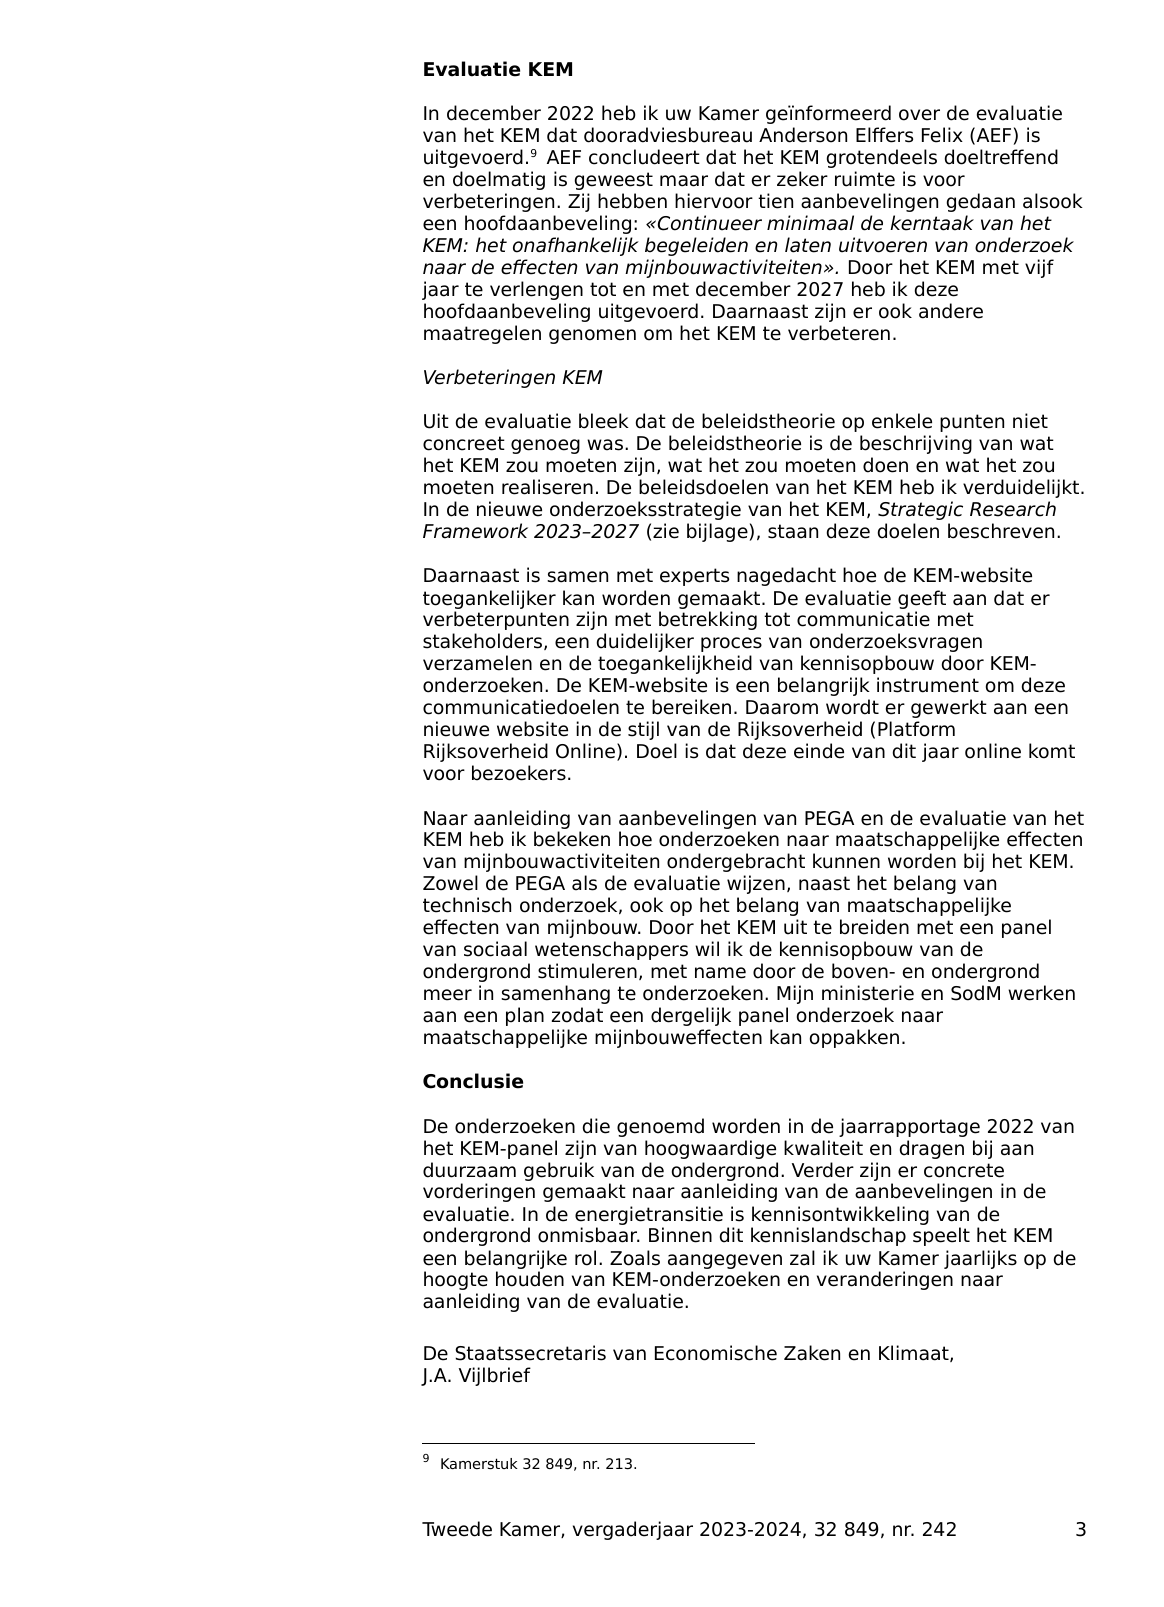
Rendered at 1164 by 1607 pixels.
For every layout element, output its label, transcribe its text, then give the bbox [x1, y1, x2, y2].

text Daarnaast is samen met experts nagedacht hoe de KEM-website toegankelijker kan worden gemaakt. De evaluatie geeft aan dat er verbeterpunten zijn met betrekking tot communicatie met stakeholders, een duidelijker proces van onderzoeksvragen verzamelen en de toegankelijkheid van kennisopbouw door KEM-onderzoeken. De KEM-website is een belangrijk instrument om deze communicatiedoelen te bereiken. Daarom wordt er gewerkt aan een nieuwe website in de stijl van de Rijksoverheid (Platform Rijksoverheid Online). Doel is dat deze einde van dit jaar online komt voor bezoekers. [422, 565, 1087, 785]
text In december 2022 heb ik uw Kamer geïnformeerd over de evaluatie van het KEM dat dooradviesbureau Anderson Elffers Felix (AEF) is uitgevoerd. AEF concludeert dat het KEM grotendeels doeltreffend en doelmatig is geweest maar dat er zeker ruimte is voor verbeteringen. Zij hebben hiervoor tien aanbevelingen gedaan alsook een hoofdaanbeveling: «Continueer minimaal de kerntaak van het KEM: het onafhankelijk begeleiden en laten uitvoeren van onderzoek naar de effecten van mijnbouwactiviteiten». Door het KEM met vijf jaar te verlengen tot en met december 2027 heb ik deze hoofdaanbeveling uitgevoerd. Daarnaast zijn er ook andere maatregelen genomen om het KEM te verbeteren. [422, 103, 1087, 345]
subtitle Evaluatie KEM [422, 59, 1087, 81]
text De onderzoeken die genoemd worden in de jaarrapportage 2022 van het KEM-panel zijn van hoogwaardige kwaliteit en dragen bij aan duurzaam gebruik van de ondergrond. Verder zijn er concrete vorderingen gemaakt naar aanleiding van de aanbevelingen in de evaluatie. In de energietransitie is kennisontwikkeling van de ondergrond onmisbaar. Binnen dit kennislandschap speelt het KEM een belangrijke rol. Zoals aangegeven zal ik uw Kamer jaarlijks op de hoogte houden van KEM-onderzoeken en veranderingen naar aanleiding van de evaluatie. [422, 1116, 1087, 1313]
text Uit de evaluatie bleek dat de beleidstheorie op enkele punten niet concreet genoeg was. De beleidstheorie is de beschrijving van wat het KEM zou moeten zijn, wat het zou moeten doen en wat het zou moeten realiseren. De beleidsdoelen van het KEM heb ik verduidelijkt. In de nieuwe onderzoeksstrategie van het KEM, Strategic Research Framework 2023–2027 (zie bijlage), staan deze doelen beschreven. [422, 411, 1087, 543]
text Naar aanleiding van aanbevelingen van PEGA en de evaluatie van het KEM heb ik bekeken hoe onderzoeken naar maatschappelijke effecten van mijnbouwactiviteiten ondergebracht kunnen worden bij het KEM. Zowel de PEGA als de evaluatie wijzen, naast het belang van technisch onderzoek, ook op het belang van maatschappelijke effecten van mijnbouw. Door het KEM uit te breiden met een panel van sociaal wetenschappers wil ik de kennisopbouw van de ondergrond stimuleren, met name door de boven- en ondergrond meer in samenhang te onderzoeken. Mijn ministerie en SodM werken aan een plan zodat een dergelijk panel onderzoek naar maatschappelijke mijnbouweffecten kan oppakken. [422, 807, 1087, 1049]
text De Staatssecretaris van Economische Zaken en Klimaat, J.A. Vijlbrief [422, 1343, 1087, 1387]
subtitle Conclusie [422, 1071, 1087, 1093]
text Kamerstuk 32 849, nr. 213. [422, 1452, 1087, 1474]
subtitle Verbeteringen KEM [422, 367, 1087, 389]
